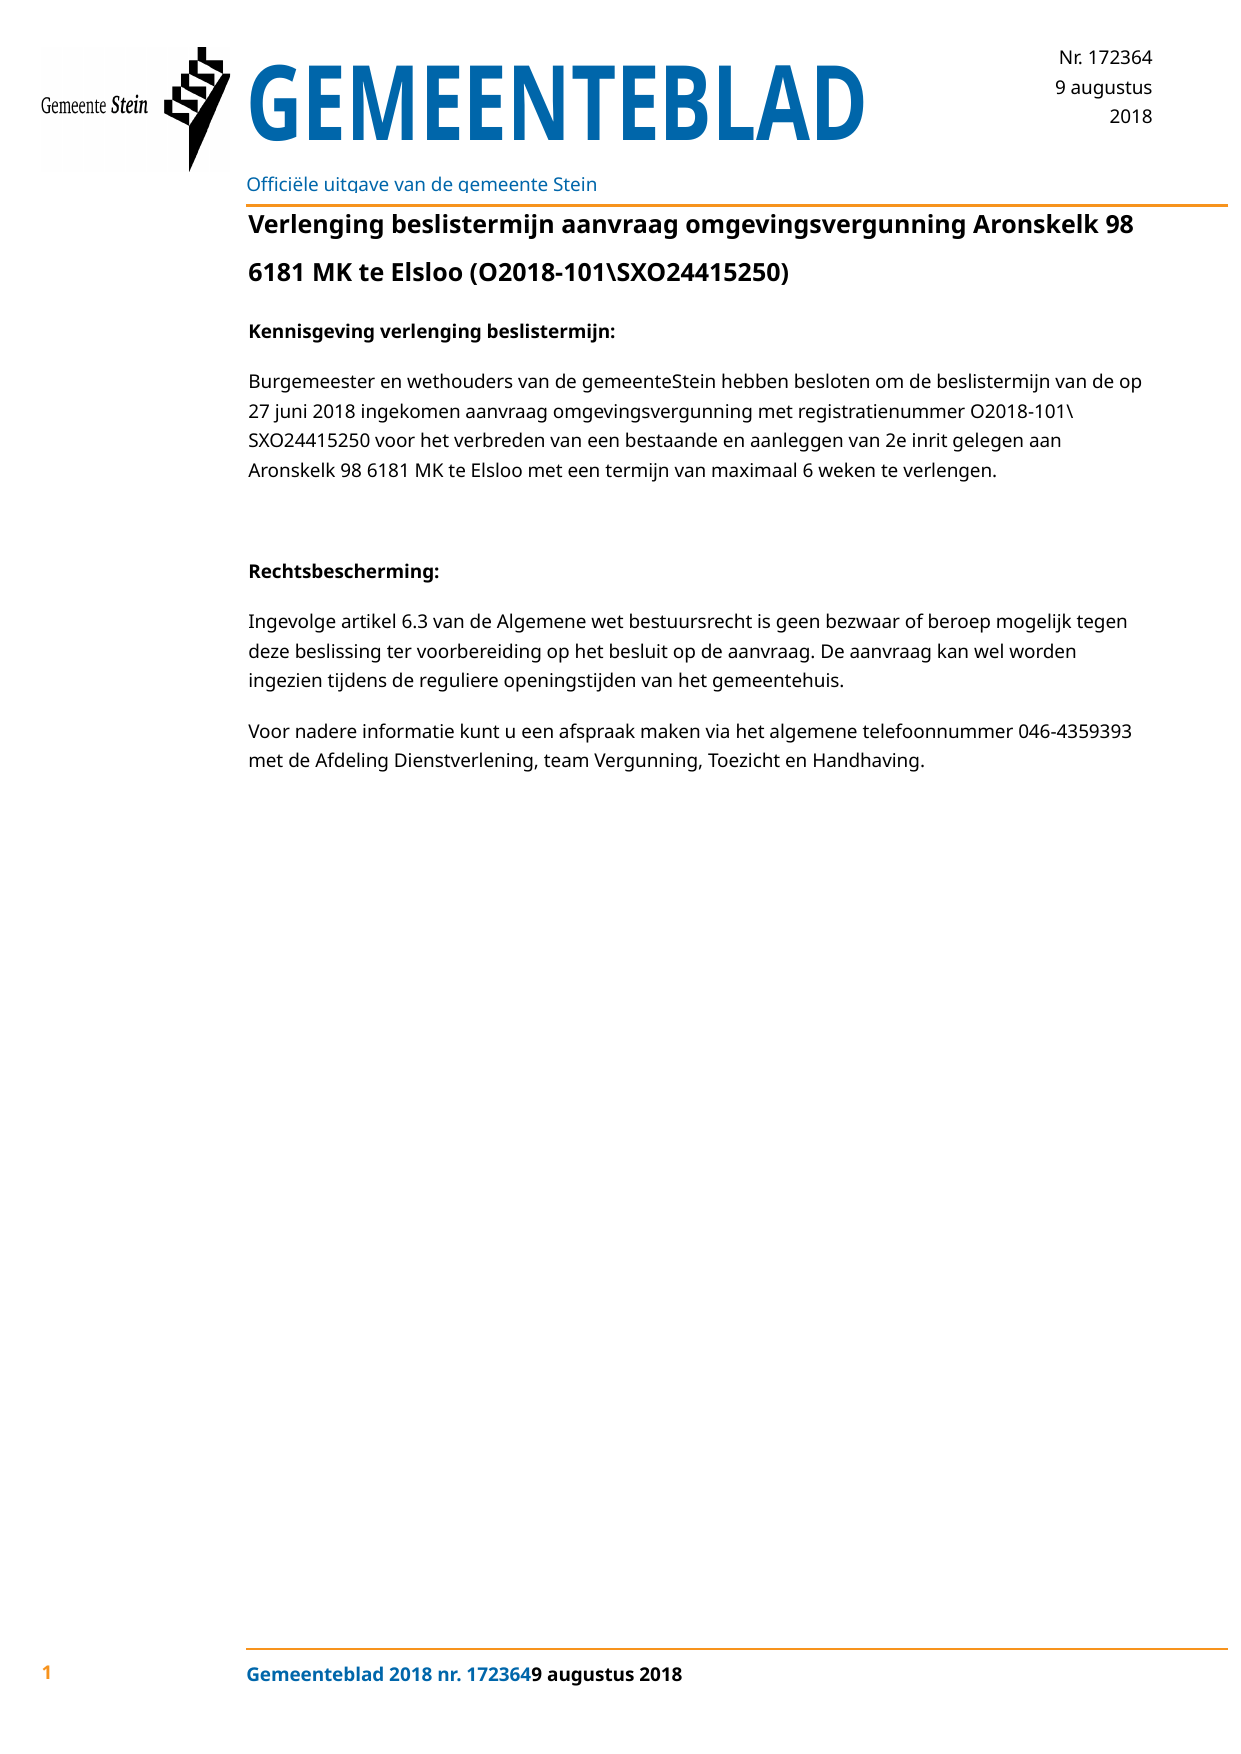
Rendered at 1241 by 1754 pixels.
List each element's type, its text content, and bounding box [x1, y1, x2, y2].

text Ingevolge artikel 6.3 van de Algemene wet bestuursrecht is geen bezwaar of beroep mogelijk tegen deze beslissing ter voorbereiding op het besluit op de aanvraag. De aanvraag kan wel worden ingezien tijdens de reguliere openingstijden van het gemeentehuis. [248, 608, 1152, 693]
picture [41, 47, 231, 172]
text Burgemeester en wethouders van de gemeenteStein hebben besloten om de beslistermijn van de op 27 juni 2018 ingekomen aanvraag omgevingsvergunning met registratienummer O2018-101\SXO24415250 voor het verbreden van een bestaande en aanleggen van 2e inrit gelegen aan Aronskelk 98 6181 MK te Elsloo met een termijn van maximaal 6 weken te verlengen. [248, 368, 1152, 483]
text Kennisgeving verlenging beslistermijn: [248, 318, 1152, 344]
text Voor nadere informatie kunt u een afspraak maken via het algemene telefoonnummer 046-4359393 met de Afdeling Dienstverlening, team Vergunning, Toezicht en Handhaving. [248, 718, 1152, 773]
text Verlenging beslistermijn aanvraag omgevingsvergunning Aronskelk 98 6181 MK te Elsloo (O2018-101\SXO24415250) [248, 207, 1152, 288]
text Rechtsbescherming: [248, 558, 1152, 584]
